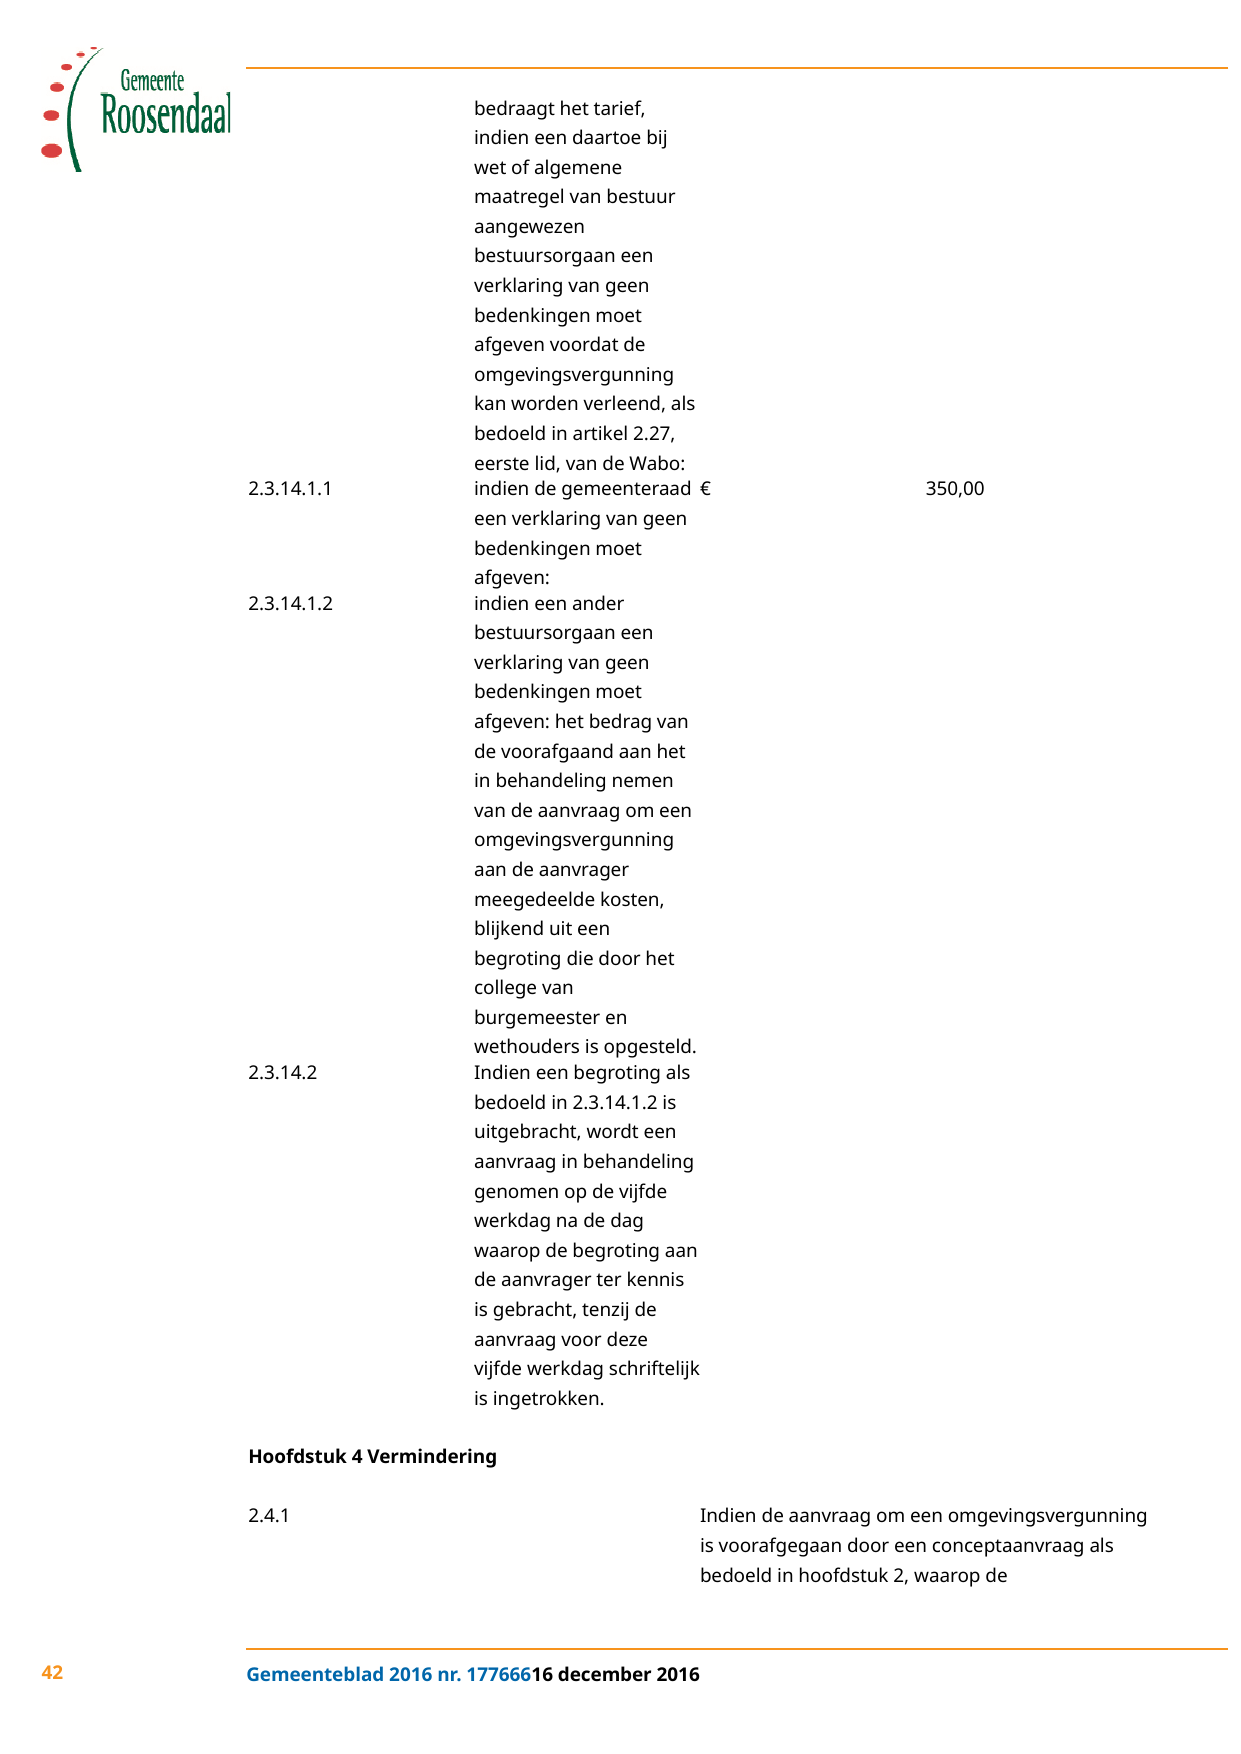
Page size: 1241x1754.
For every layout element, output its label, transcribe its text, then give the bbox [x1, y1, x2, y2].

table_cell € [700, 476, 926, 590]
table_header Indien de aanvraag om een omgevingsvergunning is voorafgegaan door een conceptaanvraag als bedoeld in hoofdstuk 2, waarop de [700, 1503, 1152, 1588]
table_cell Indien een begroting als bedoeld in 2.3.14.1.2 is uitgebracht, wordt een aanvraag in behandeling genomen op de vijfde werkdag na de dag waarop de begroting aan de aanvrager ter kennis is gebracht, tenzij de aanvraag voor deze vijfde werkdag schriftelijk is ingetrokken. [474, 1060, 700, 1411]
table_cell [926, 590, 1152, 1059]
table_cell [700, 590, 926, 1059]
table_cell 2.3.14.1.1 [248, 476, 474, 590]
picture [41, 47, 231, 172]
table_cell [248, 95, 474, 476]
table_cell [700, 95, 926, 476]
table_cell indien een ander bestuursorgaan een verklaring van geen bedenkingen moet afgeven: het bedrag van de voorafgaand aan het in behandeling nemen van de aanvraag om een omgevingsvergunning aan de aanvrager meegedeelde kosten, blijkend uit een begroting die door het college van burgemeester en wethouders is opgesteld. [474, 590, 700, 1059]
table_cell bedraagt het tarief, indien een daartoe bij wet of algemene maatregel van bestuur aangewezen bestuursorgaan een verklaring van geen bedenkingen moet afgeven voordat de omgevingsvergunning kan worden verleend, als bedoeld in artikel 2.27, eerste lid, van de Wabo: [474, 95, 700, 476]
table_cell 2.3.14.1.2 [248, 590, 474, 1059]
table_cell indien de gemeenteraad een verklaring van geen bedenkingen moet afgeven: [474, 476, 700, 590]
table_cell [926, 95, 1152, 476]
text Hoofdstuk 4 Vermindering [248, 1443, 1152, 1469]
table_cell [926, 1060, 1152, 1411]
table_cell [700, 1060, 926, 1411]
table_header 2.4.1 [248, 1503, 700, 1588]
table_cell 2.3.14.2 [248, 1060, 474, 1411]
table_cell 350,00 [926, 476, 1152, 590]
